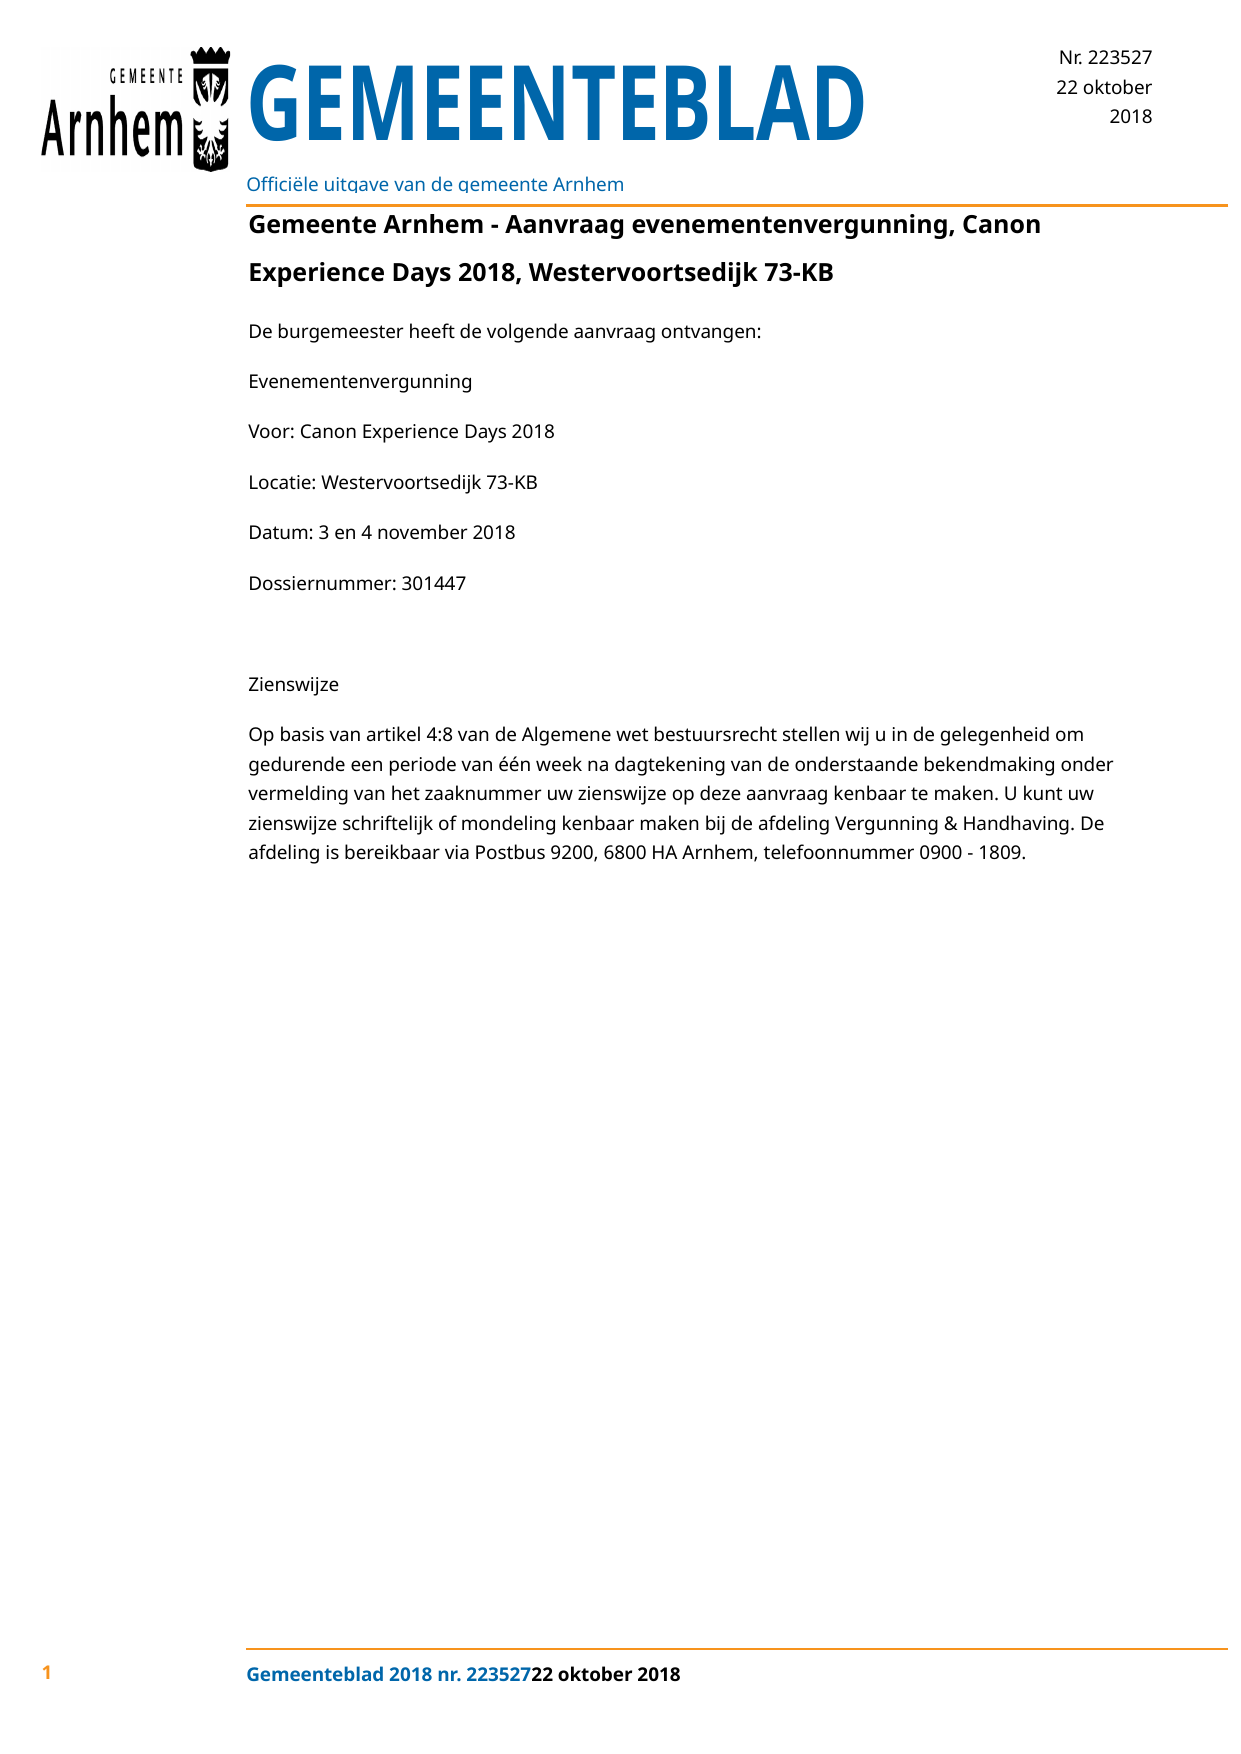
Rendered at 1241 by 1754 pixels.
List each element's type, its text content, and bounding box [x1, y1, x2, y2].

text Op basis van artikel 4:8 van de Algemene wet bestuursrecht stellen wij u in de gelegenheid om gedurende een periode van één week na dagtekening van de onderstaande bekendmaking onder vermelding van het zaaknummer uw zienswijze op deze aanvraag kenbaar te maken. U kunt uw zienswijze schriftelijk of mondeling kenbaar maken bij de afdeling Vergunning & Handhaving. De afdeling is bereikbaar via Postbus 9200, 6800 HA Arnhem, telefoonnummer 0900 - 1809. [248, 721, 1152, 865]
text Locatie: Westervoortsedijk 73-KB [248, 469, 1152, 495]
text Gemeente Arnhem - Aanvraag evenementenvergunning, Canon Experience Days 2018, Westervoortsedijk 73-KB [248, 207, 1152, 288]
text Datum: 3 en 4 november 2018 [248, 519, 1152, 545]
text Zienswijze [248, 671, 1152, 697]
text Dossiernummer: 301447 [248, 570, 1152, 596]
picture [41, 47, 231, 172]
text Voor: Canon Experience Days 2018 [248, 419, 1152, 444]
text Evenementenvergunning [248, 368, 1152, 394]
text De burgemeester heeft de volgende aanvraag ontvangen: [248, 318, 1152, 344]
